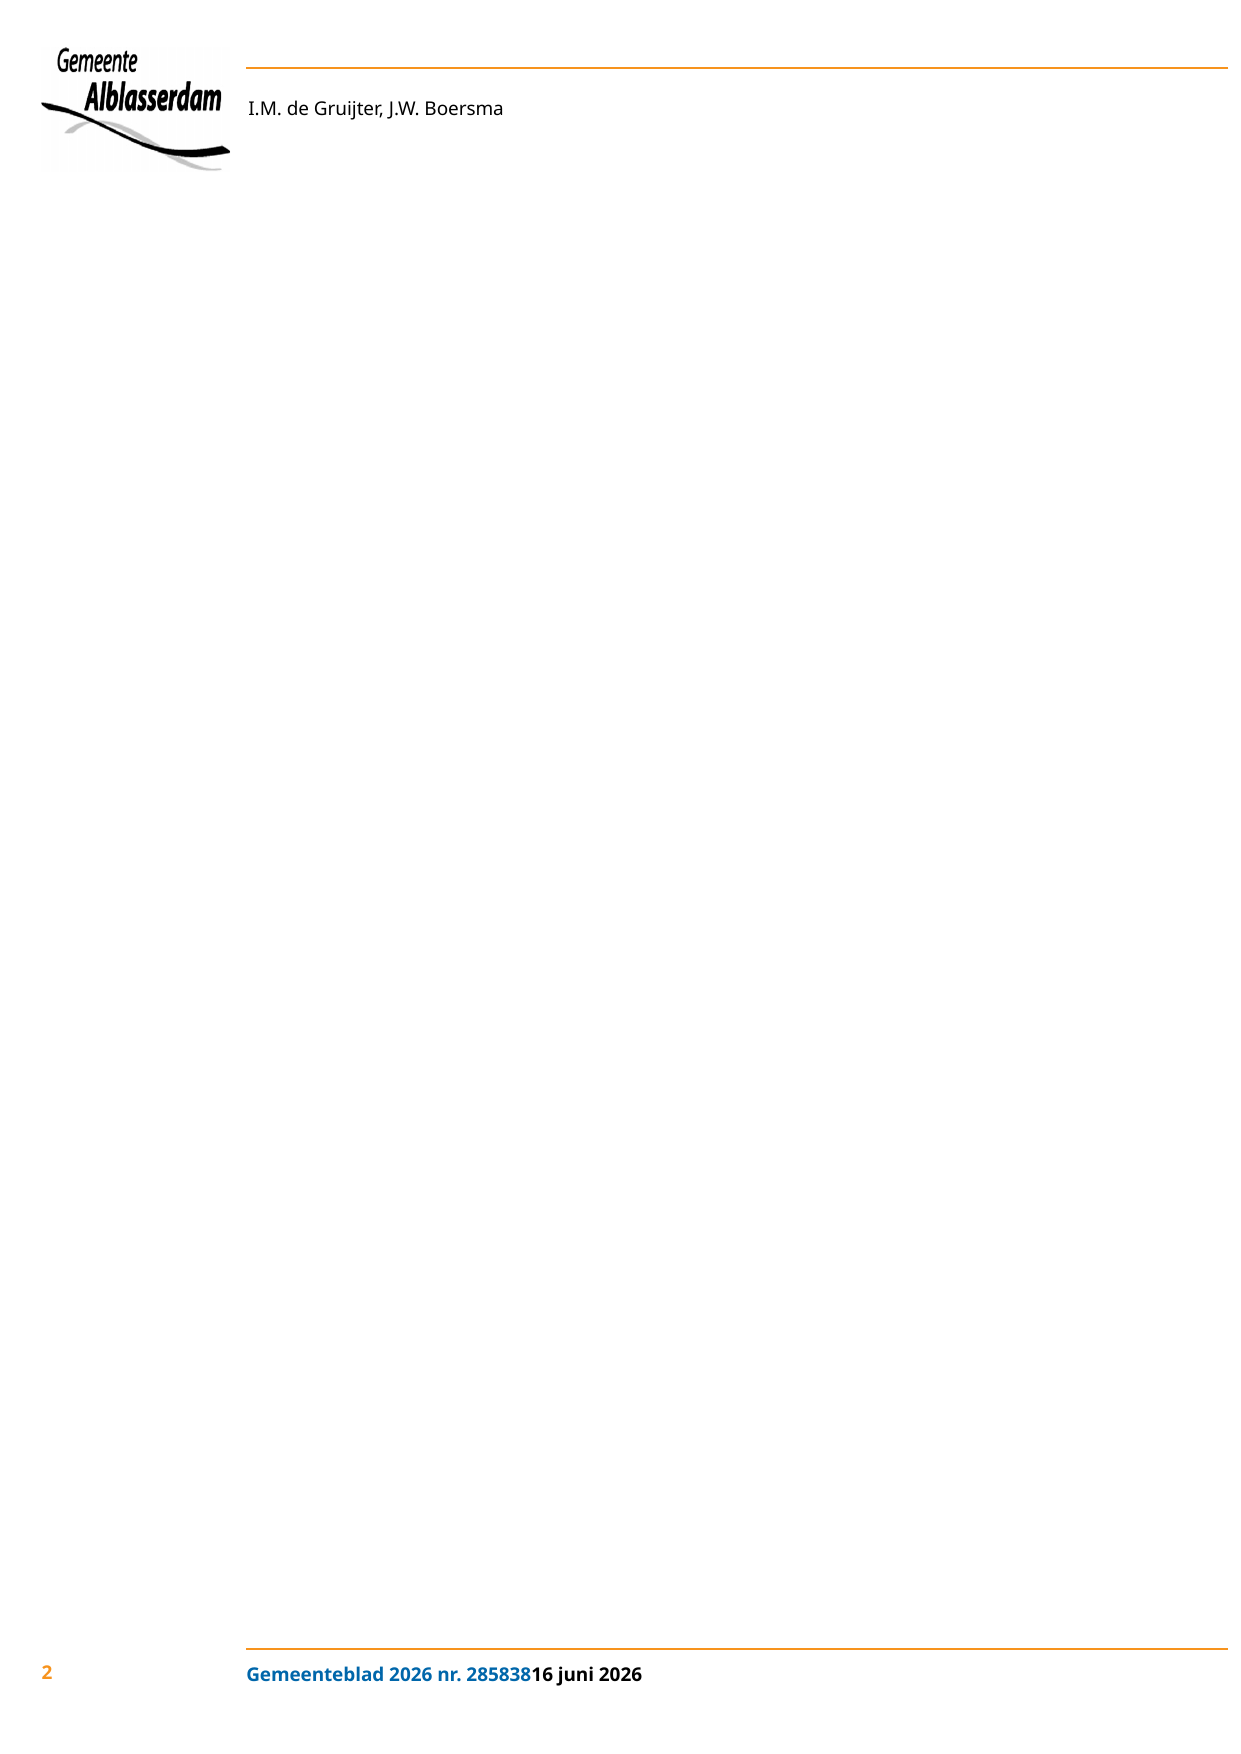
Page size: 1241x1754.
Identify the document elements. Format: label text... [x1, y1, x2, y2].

text I.M. de Gruijter, J.W. Boersma [248, 95, 1152, 121]
picture [41, 47, 231, 172]
